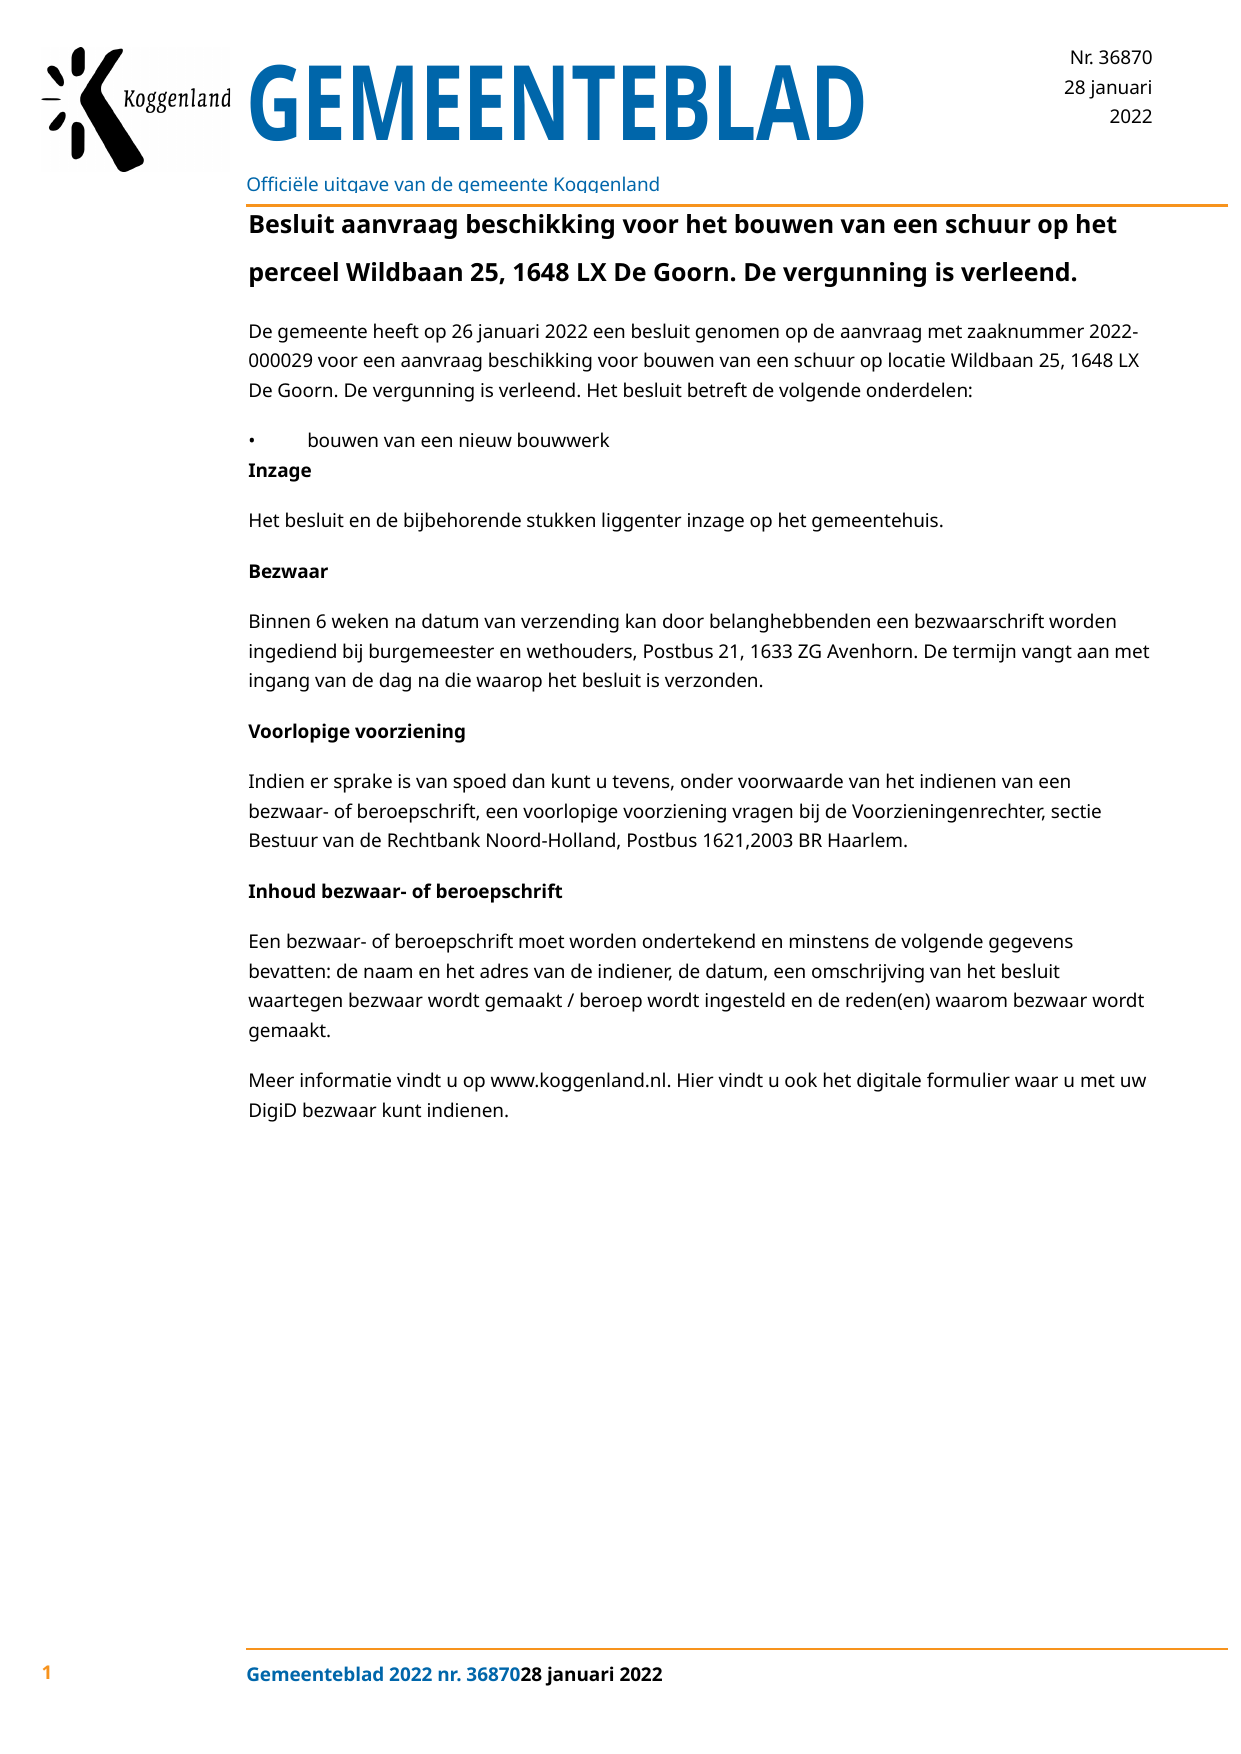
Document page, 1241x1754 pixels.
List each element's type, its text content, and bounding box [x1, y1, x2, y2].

picture [41, 47, 231, 172]
text Binnen 6 weken na datum van verzending kan door belanghebbenden een bezwaarschrift worden ingediend bij burgemeester en wethouders, Postbus 21, 1633 ZG Avenhorn. De termijn vangt aan met ingang van de dag na die waarop het besluit is verzonden. [248, 608, 1152, 693]
text Indien er sprake is van spoed dan kunt u tevens, onder voorwaarde van het indienen van een bezwaar- of beroepschrift, een voorlopige voorziening vragen bij de Voorzieningenrechter, sectie Bestuur van de Rechtbank Noord-Holland, Postbus 1621,2003 BR Haarlem. [248, 768, 1152, 853]
list bouwen van een nieuw bouwwerk [248, 427, 1152, 453]
text Voorlopige voorziening [248, 718, 1152, 744]
text Bezwaar [248, 558, 1152, 584]
text Inhoud bezwaar- of beroepschrift [248, 878, 1152, 904]
text Meer informatie vindt u op www.koggenland.nl. Hier vindt u ook het digitale formulier waar u met uw DigiD bezwaar kunt indienen. [248, 1067, 1152, 1123]
text Een bezwaar- of beroepschrift moet worden ondertekend en minstens de volgende gegevens bevatten: de naam en het adres van de indiener, de datum, een omschrijving van het besluit waartegen bezwaar wordt gemaakt / beroep wordt ingesteld en de reden(en) waarom bezwaar wordt gemaakt. [248, 928, 1152, 1043]
text Besluit aanvraag beschikking voor het bouwen van een schuur op het perceel Wildbaan 25, 1648 LX De Goorn. De vergunning is verleend. [248, 207, 1152, 288]
text Inzage [248, 457, 1152, 483]
text Het besluit en de bijbehorende stukken liggenter inzage op het gemeentehuis. [248, 507, 1152, 533]
text De gemeente heeft op 26 januari 2022 een besluit genomen op de aanvraag met zaaknummer 2022-000029 voor een aanvraag beschikking voor bouwen van een schuur op locatie Wildbaan 25, 1648 LX De Goorn. De vergunning is verleend. Het besluit betreft de volgende onderdelen: [248, 318, 1152, 403]
